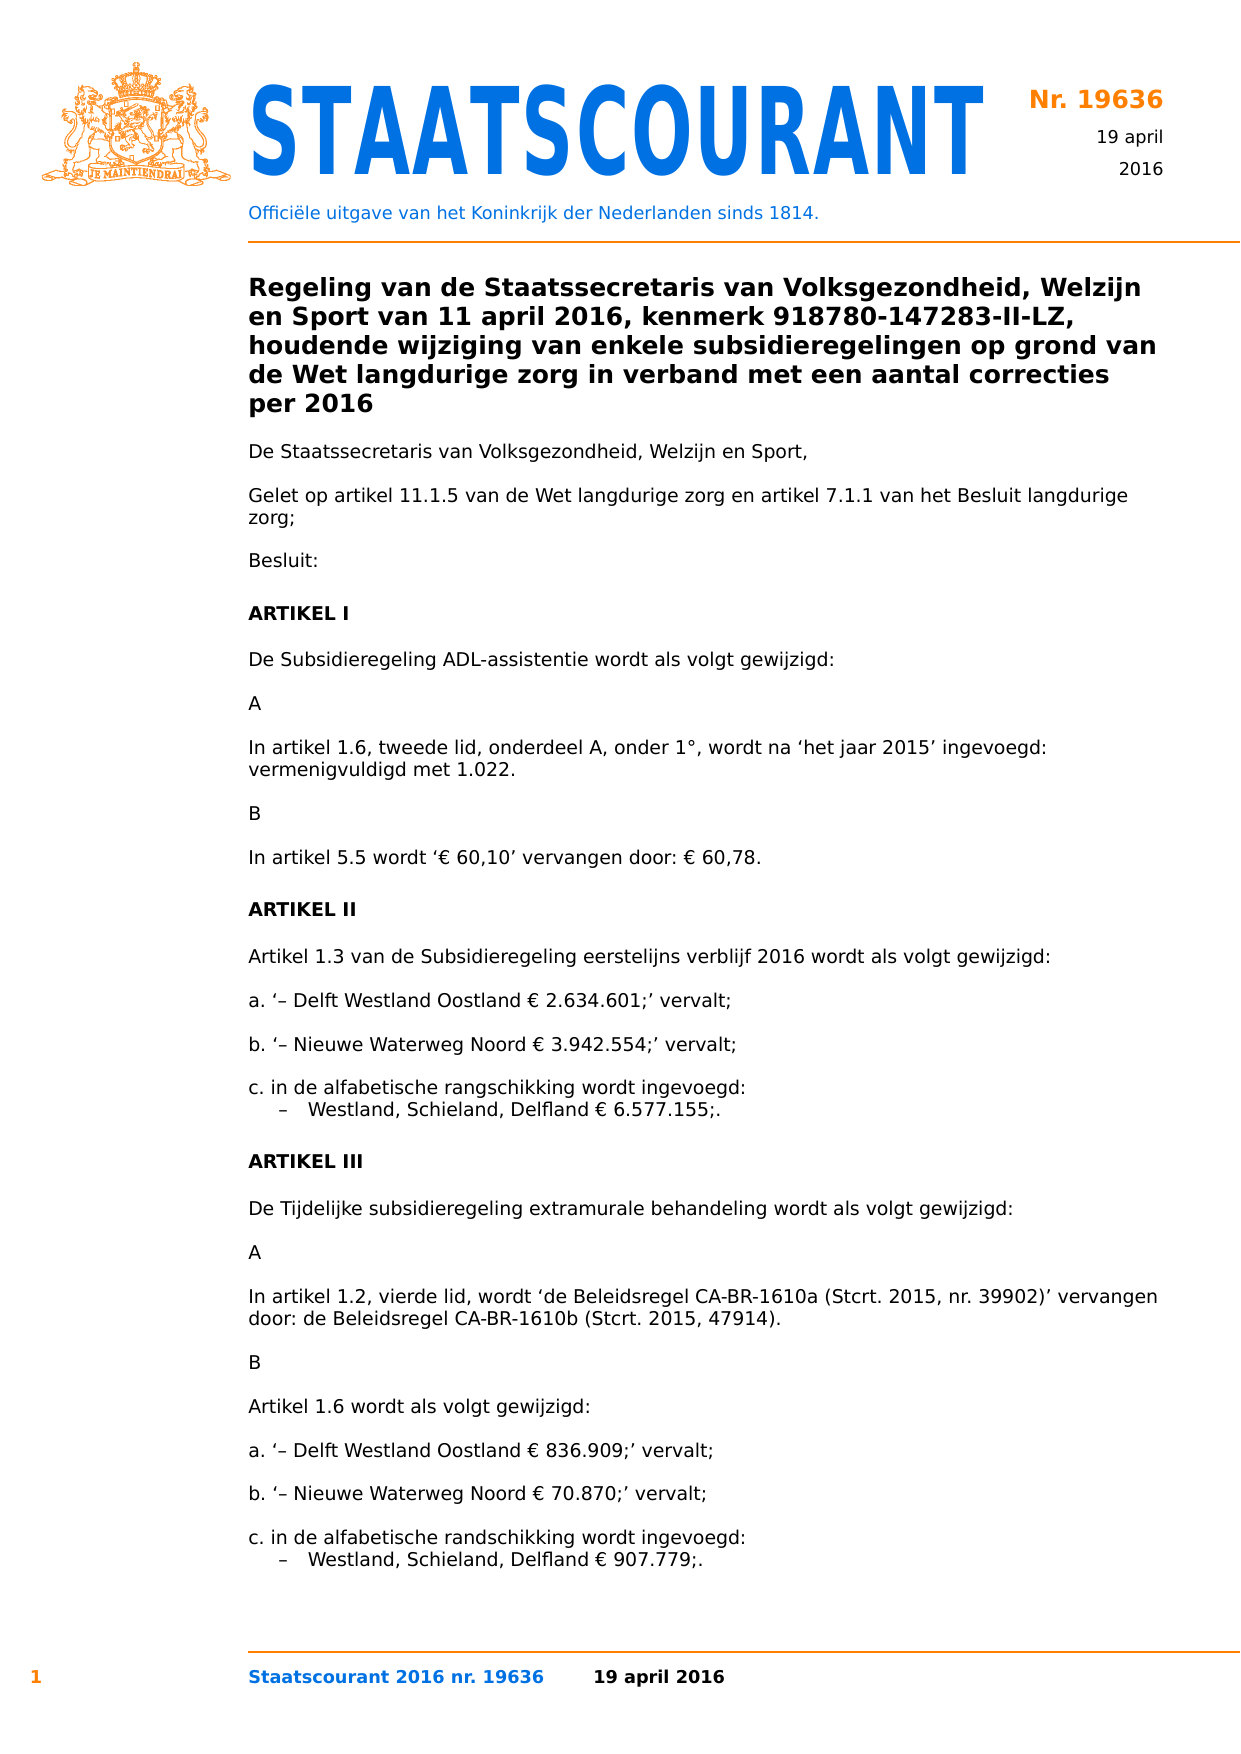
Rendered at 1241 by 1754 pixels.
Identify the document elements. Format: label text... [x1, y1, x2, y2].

table_cell 2016 [998, 153, 1240, 203]
text A [248, 693, 1163, 715]
text Artikel 1.3 van de Subsidieregeling eerstelijns verblijf 2016 wordt als volgt gewijzigd: [248, 946, 1163, 968]
text – Westland, Schieland, Delfland € 907.779;. [278, 1549, 1163, 1571]
text De Tijdelijke subsidieregeling extramurale behandeling wordt als volgt gewijzigd: [248, 1198, 1163, 1220]
table_header STAATSCOURANT [248, 62, 998, 203]
text b. ‘– Nieuwe Waterweg Noord € 70.870;’ vervalt; [248, 1483, 1163, 1505]
subtitle ARTIKEL III [248, 1151, 1163, 1173]
text b. ‘– Nieuwe Waterweg Noord € 3.942.554;’ vervalt; [248, 1033, 1163, 1055]
table_cell Officiële uitgave van het Koninkrijk der Nederlanden sinds 1814. [248, 203, 1240, 241]
text De Subsidieregeling ADL-assistentie wordt als volgt gewijzigd: [248, 649, 1163, 671]
text In artikel 5.5 wordt ‘€ 60,10’ vervangen door: € 60,78. [248, 847, 1163, 869]
text In artikel 1.6, tweede lid, onderdeel A, onder 1°, wordt na ‘het jaar 2015’ ingevoegd: vermenigvuldigd met 1.022. [248, 737, 1163, 781]
text De Staatssecretaris van Volksgezondheid, Welzijn en Sport, [248, 441, 1163, 463]
text B [248, 1352, 1163, 1374]
table_header [25, 62, 248, 241]
picture [41, 62, 231, 186]
subtitle ARTIKEL I [248, 602, 1163, 624]
table_cell 19 april [998, 121, 1240, 153]
subtitle ARTIKEL II [248, 899, 1163, 921]
text a. ‘– Delft Westland Oostland € 836.909;’ vervalt; [248, 1439, 1163, 1461]
text Besluit: [248, 550, 1163, 572]
text a. ‘– Delft Westland Oostland € 2.634.601;’ vervalt; [248, 989, 1163, 1012]
text – Westland, Schieland, Delfland € 6.577.155;. [278, 1099, 1163, 1121]
table_header Nr. 19636 [998, 62, 1240, 121]
text Artikel 1.6 wordt als volgt gewijzigd: [248, 1396, 1163, 1418]
text B [248, 803, 1163, 825]
subtitle Regeling van de Staatssecretaris van Volksgezondheid, Welzijn en Sport van 11 april 2016, kenmerk 918780-147283-II-LZ, houdende wijziging van enkele subsidieregelingen op grond van de Wet langdurige zorg in verband met een aantal correcties per 2016 [248, 273, 1163, 419]
text In artikel 1.2, vierde lid, wordt ‘de Beleidsregel CA-BR-1610a (Stcrt. 2015, nr. 39902)’ vervangen door: de Beleidsregel CA-BR-1610b (Stcrt. 2015, 47914). [248, 1286, 1163, 1330]
text Gelet op artikel 11.1.5 van de Wet langdurige zorg en artikel 7.1.1 van het Besluit langdurige zorg; [248, 484, 1163, 528]
text c. in de alfabetische rangschikking wordt ingevoegd: [248, 1077, 1163, 1099]
text A [248, 1242, 1163, 1264]
text c. in de alfabetische randschikking wordt ingevoegd: [248, 1527, 1163, 1549]
